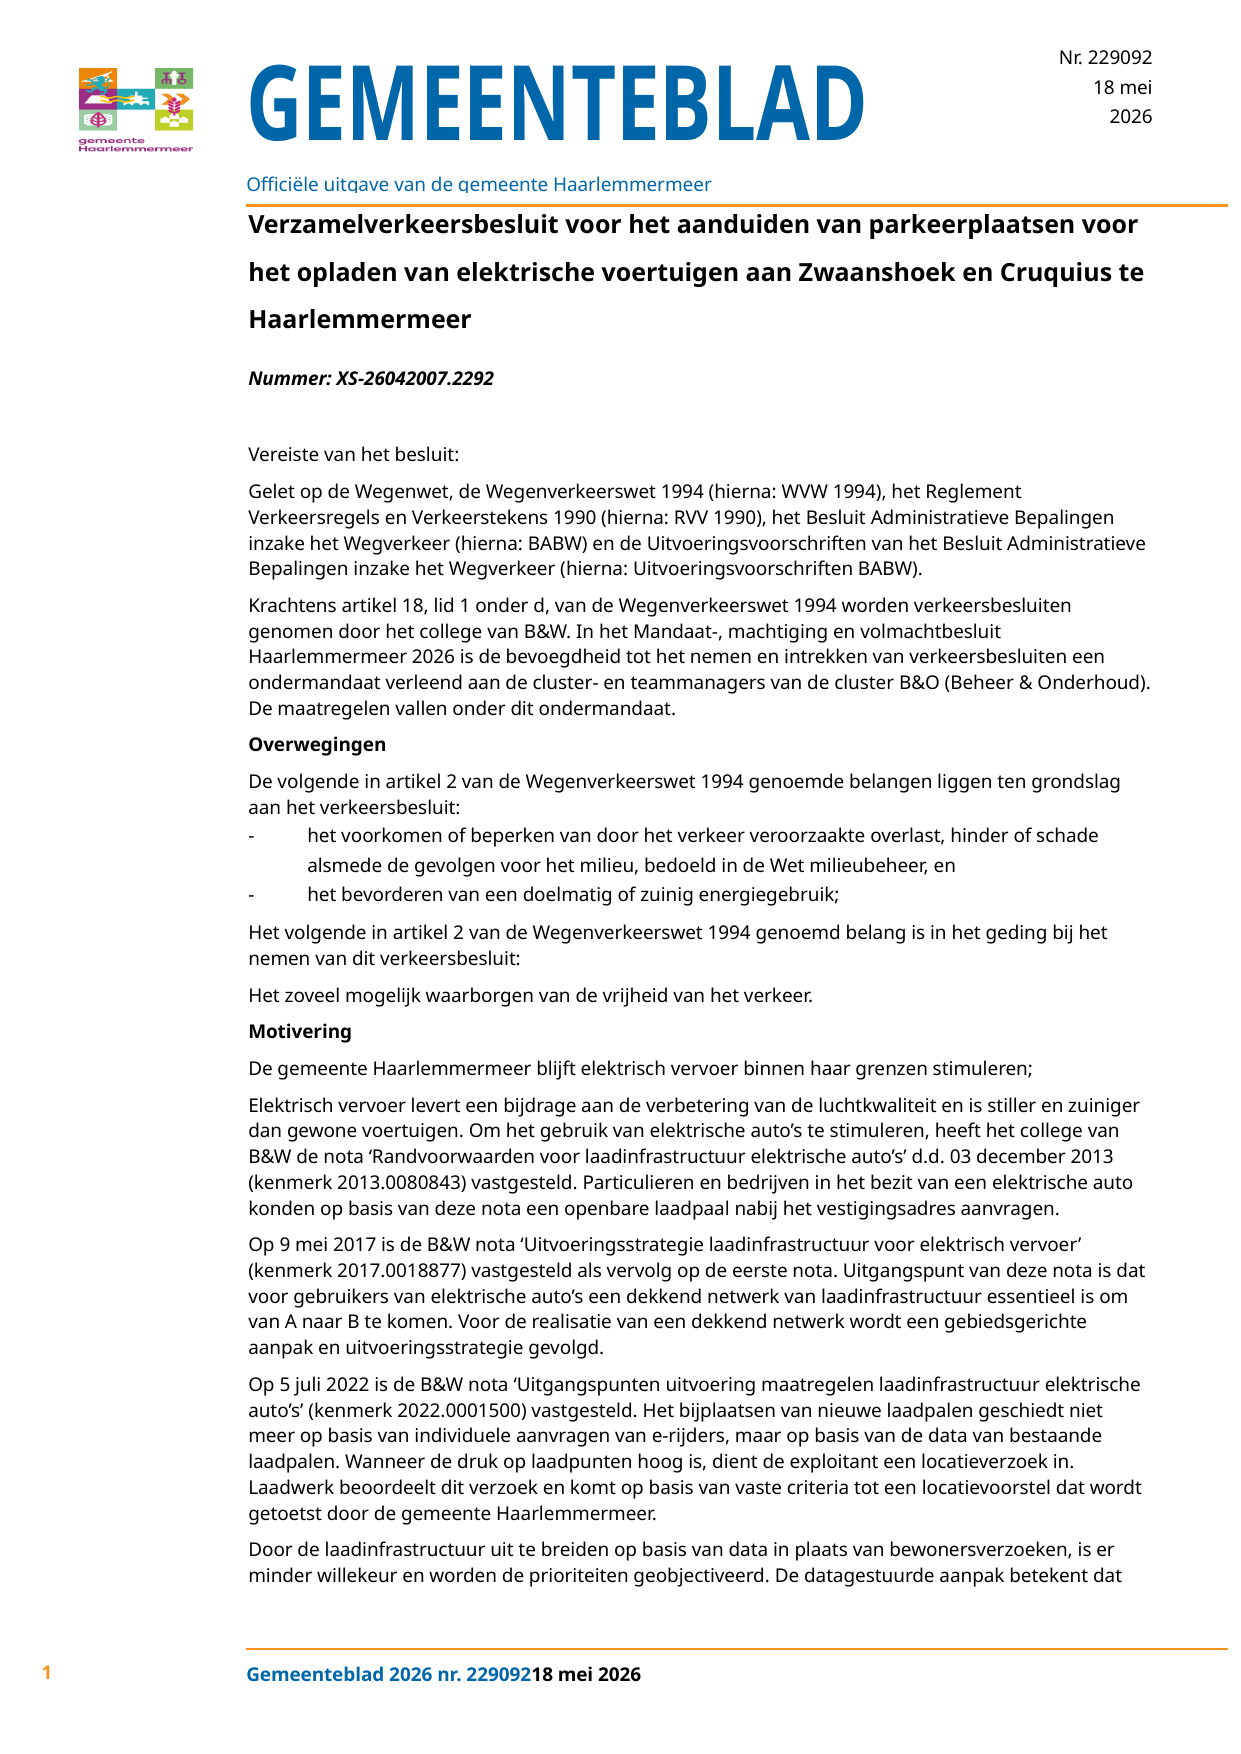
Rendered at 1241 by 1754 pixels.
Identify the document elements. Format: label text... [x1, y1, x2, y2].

text Door de laadinfrastructuur uit te breiden op basis van data in plaats van bewonersverzoeken, is er minder willekeur en worden de prioriteiten geobjectiveerd. De datagestuurde aanpak betekent dat [248, 1536, 1152, 1588]
text Het volgende in artikel 2 van de Wegenverkeerswet 1994 genoemd belang is in het geding bij het nemen van dit verkeersbesluit: [248, 919, 1152, 971]
text De volgende in artikel 2 van de Wegenverkeerswet 1994 genoemde belangen liggen ten grondslag aan het verkeersbesluit: [248, 768, 1152, 820]
text Krachtens artikel 18, lid 1 onder d, van de Wegenverkeerswet 1994 worden verkeersbesluiten genomen door het college van B&W. In het Mandaat-, machtiging en volmachtbesluit Haarlemmermeer 2026 is de bevoegdheid tot het nemen en intrekken van verkeersbesluiten een ondermandaat verleend aan de cluster- en teammanagers van de cluster B&O (Beheer & Onderhoud). De maatregelen vallen onder dit ondermandaat. [248, 592, 1152, 721]
text Verzamelverkeersbesluit voor het aanduiden van parkeerplaatsen voor het opladen van elektrische voertuigen aan Zwaanshoek en Cruquius te Haarlemmermeer [248, 207, 1152, 336]
text Elektrisch vervoer levert een bijdrage aan de verbetering van de luchtkwaliteit en is stiller en zuiniger dan gewone voertuigen. Om het gebruik van elektrische auto’s te stimuleren, heeft het college van B&W de nota ‘Randvoorwaarden voor laadinfrastructuur elektrische auto’s’ d.d. 03 december 2013 (kenmerk 2013.0080843) vastgesteld. Particulieren en bedrijven in het bezit van een elektrische auto konden op basis van deze nota een openbare laadpaal nabij het vestigingsadres aanvragen. [248, 1092, 1152, 1221]
text Op 9 mei 2017 is de B&W nota ‘Uitvoeringsstrategie laadinfrastructuur voor elektrisch vervoer’ (kenmerk 2017.0018877) vastgesteld als vervolg op de eerste nota. Uitgangspunt van deze nota is dat voor gebruikers van elektrische auto’s een dekkend netwerk van laadinfrastructuur essentieel is om van A naar B te komen. Voor de realisatie van een dekkend netwerk wordt een gebiedsgerichte aanpak en uitvoeringsstrategie gevolgd. [248, 1231, 1152, 1360]
text Nummer: XS-26042007.2292 [248, 366, 1152, 391]
text Motivering [248, 1018, 1152, 1044]
text Gelet op de Wegenwet, de Wegenverkeerswet 1994 (hierna: WVW 1994), het Reglement Verkeersregels en Verkeerstekens 1990 (hierna: RVV 1990), het Besluit Administratieve Bepalingen inzake het Wegverkeer (hierna: BABW) en de Uitvoeringsvoorschriften van het Besluit Administratieve Bepalingen inzake het Wegverkeer (hierna: Uitvoeringsvoorschriften BABW). [248, 478, 1152, 581]
text De gemeente Haarlemmermeer blijft elektrisch vervoer binnen haar grenzen stimuleren; [248, 1055, 1152, 1081]
text Op 5 juli 2022 is de B&W nota ‘Uitgangspunten uitvoering maatregelen laadinfrastructuur elektrische auto’s’ (kenmerk 2022.0001500) vastgesteld. Het bijplaatsen van nieuwe laadpalen geschiedt niet meer op basis van individuele aanvragen van e-rijders, maar op basis van de data van bestaande laadpalen. Wanneer de druk op laadpunten hoog is, dient de exploitant een locatieverzoek in. Laadwerk beoordeelt dit verzoek en komt op basis van vaste criteria tot een locatievoorstel dat wordt getoetst door de gemeente Haarlemmermeer. [248, 1371, 1152, 1525]
list het bevorderen van een doelmatig of zuinig energiegebruik; [248, 882, 1152, 907]
text Vereiste van het besluit: [248, 442, 1152, 467]
text Het zoveel mogelijk waarborgen van de vrijheid van het verkeer. [248, 982, 1152, 1008]
text Overwegingen [248, 732, 1152, 757]
picture [41, 47, 231, 172]
list het voorkomen of beperken van door het verkeer veroorzaakte overlast, hinder of schade alsmede de gevolgen voor het milieu, bedoeld in de Wet milieubeheer, en [248, 822, 1152, 878]
